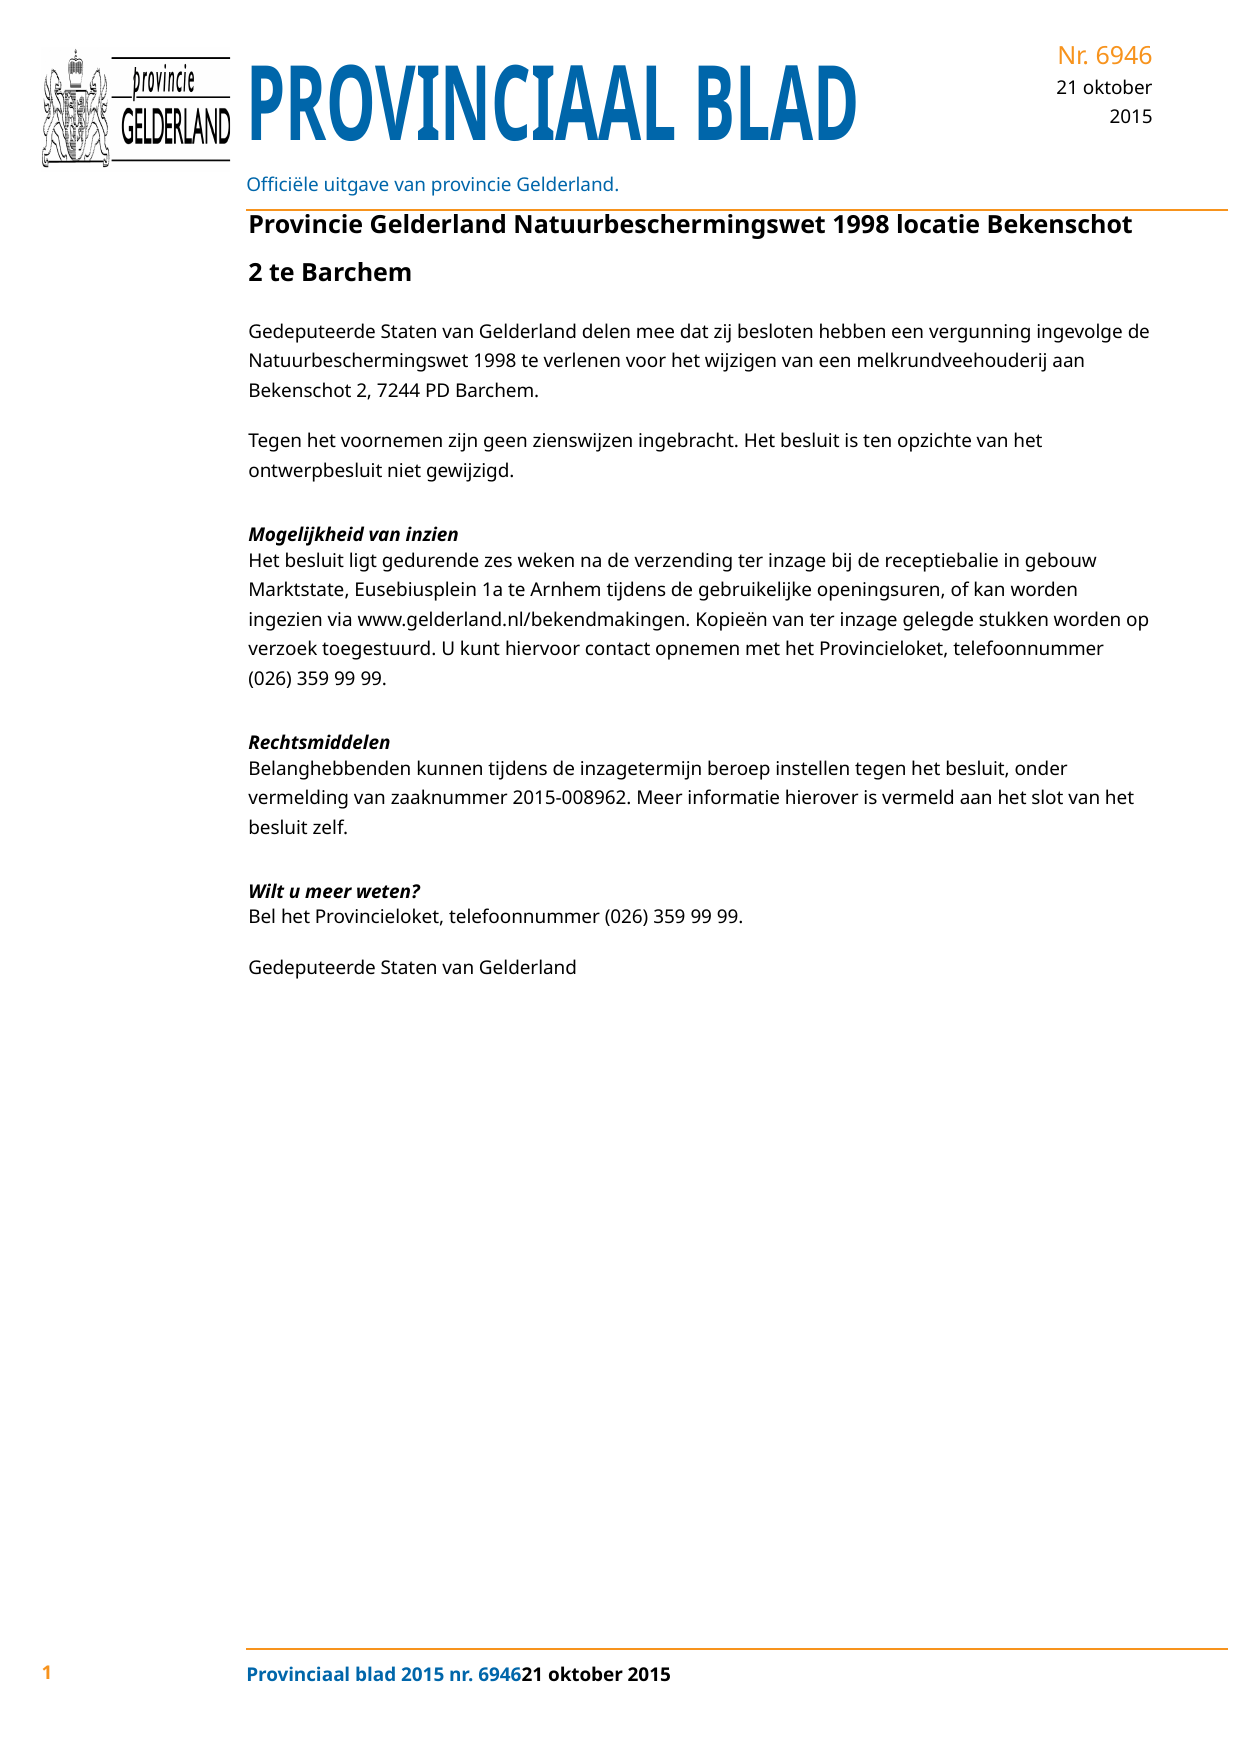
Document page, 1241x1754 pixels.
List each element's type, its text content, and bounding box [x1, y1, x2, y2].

text Gedeputeerde Staten van Gelderland [248, 954, 1152, 980]
text Het besluit ligt gedurende zes weken na de verzending ter inzage bij de receptiebalie in gebouw Marktstate, Eusebiusplein 1a te Arnhem tijdens de gebruikelijke openingsuren, of kan worden ingezien via www.gelderland.nl/bekendmakingen. Kopieën van ter inzage gelegde stukken worden op verzoek toegestuurd. U kunt hiervoor contact opnemen met het Provincieloket, telefoonnummer (026) 359 99 99. [248, 547, 1152, 691]
text Gedeputeerde Staten van Gelderland delen mee dat zij besloten hebben een vergunning ingevolge de Natuurbeschermingswet 1998 te verlenen voor het wijzigen van een melkrundveehouderij aan Bekenschot 2, 7244 PD Barchem. [248, 318, 1152, 403]
picture [41, 47, 231, 172]
text Rechtsmiddelen [248, 729, 1152, 755]
text Belanghebbenden kunnen tijdens de inzagetermijn beroep instellen tegen het besluit, onder vermelding van zaaknummer 2015-008962. Meer informatie hierover is vermeld aan het slot van het besluit zelf. [248, 755, 1152, 840]
text Bel het Provincieloket, telefoonnummer (026) 359 99 99. [248, 904, 1152, 929]
text Mogelijkheid van inzien [248, 521, 1152, 547]
text Tegen het voornemen zijn geen zienswijzen ingebracht. Het besluit is ten opzichte van het ontwerpbesluit niet gewijzigd. [248, 427, 1152, 483]
text Provincie Gelderland Natuurbeschermingswet 1998 locatie Bekenschot 2 te Barchem [248, 211, 1152, 288]
text Wilt u meer weten? [248, 878, 1152, 904]
